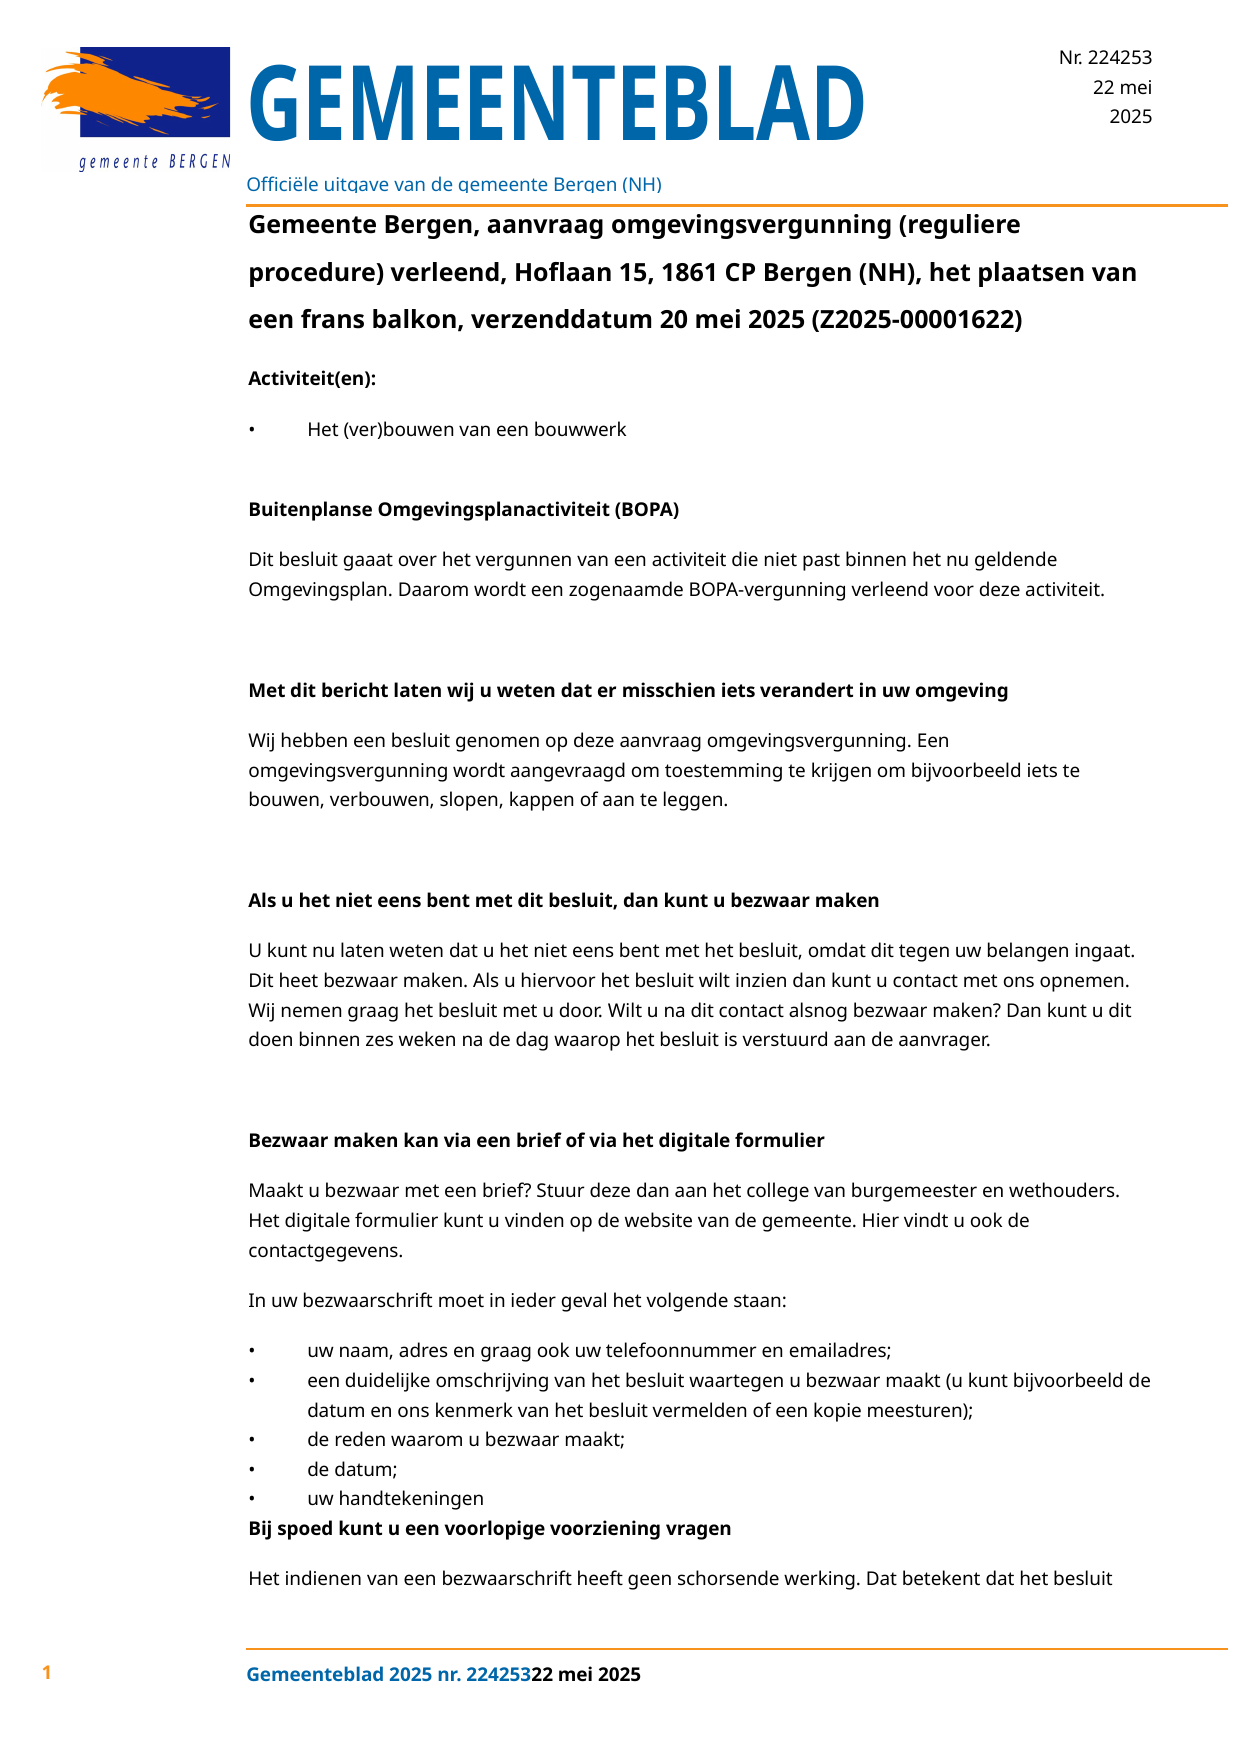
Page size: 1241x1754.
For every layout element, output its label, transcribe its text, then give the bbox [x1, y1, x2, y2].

text Dit besluit gaaat over het vergunnen van een activiteit die niet past binnen het nu geldende Omgevingsplan. Daarom wordt een zogenaamde BOPA-vergunning verleend voor deze activiteit. [248, 546, 1152, 602]
text Maakt u bezwaar met een brief? Stuur deze dan aan het college van burgemeester en wethouders. Het digitale formulier kunt u vinden op de website van de gemeente. Hier vindt u ook de contactgegevens. [248, 1178, 1152, 1262]
text Buitenplanse Omgevingsplanactiviteit (BOPA) [248, 496, 1152, 522]
text Bezwaar maken kan via een brief of via het digitale formulier [248, 1127, 1152, 1153]
list uw naam, adres en graag ook uw telefoonnummer en emailadres; [248, 1338, 1152, 1363]
list Het (ver)bouwen van een bouwwerk [248, 416, 1152, 442]
list de datum; [248, 1456, 1152, 1482]
text Activiteit(en): [248, 366, 1152, 391]
list de reden waarom u bezwaar maakt; [248, 1426, 1152, 1452]
picture [41, 47, 231, 172]
text Gemeente Bergen, aanvraag omgevingsvergunning (reguliere procedure) verleend, Hoflaan 15, 1861 CP Bergen (NH), het plaatsen van een frans balkon, verzenddatum 20 mei 2025 (Z2025-00001622) [248, 207, 1152, 336]
text Wij hebben een besluit genomen op deze aanvraag omgevingsvergunning. Een omgevingsvergunning wordt aangevraagd om toestemming te krijgen om bijvoorbeeld iets te bouwen, verbouwen, slopen, kappen of aan te leggen. [248, 727, 1152, 812]
text Het indienen van een bezwaarschrift heeft geen schorsende werking. Dat betekent dat het besluit [248, 1566, 1152, 1591]
list een duidelijke omschrijving van het besluit waartegen u bezwaar maakt (u kunt bijvoorbeeld de datum en ons kenmerk van het besluit vermelden of een kopie meesturen); [248, 1367, 1152, 1422]
text Als u het niet eens bent met dit besluit, dan kunt u bezwaar maken [248, 887, 1152, 913]
text U kunt nu laten weten dat u het niet eens bent met het besluit, omdat dit tegen uw belangen ingaat. Dit heet bezwaar maken. Als u hiervoor het besluit wilt inzien dan kunt u contact met ons opnemen. Wij nemen graag het besluit met u door. Wilt u na dit contact alsnog bezwaar maken? Dan kunt u dit doen binnen zes weken na de dag waarop het besluit is verstuurd aan de aanvrager. [248, 938, 1152, 1052]
text Bij spoed kunt u een voorlopige voorziening vragen [248, 1515, 1152, 1541]
text Met dit bericht laten wij u weten dat er misschien iets verandert in uw omgeving [248, 677, 1152, 702]
list uw handtekeningen [248, 1486, 1152, 1511]
text In uw bezwaarschrift moet in ieder geval het volgende staan: [248, 1287, 1152, 1313]
